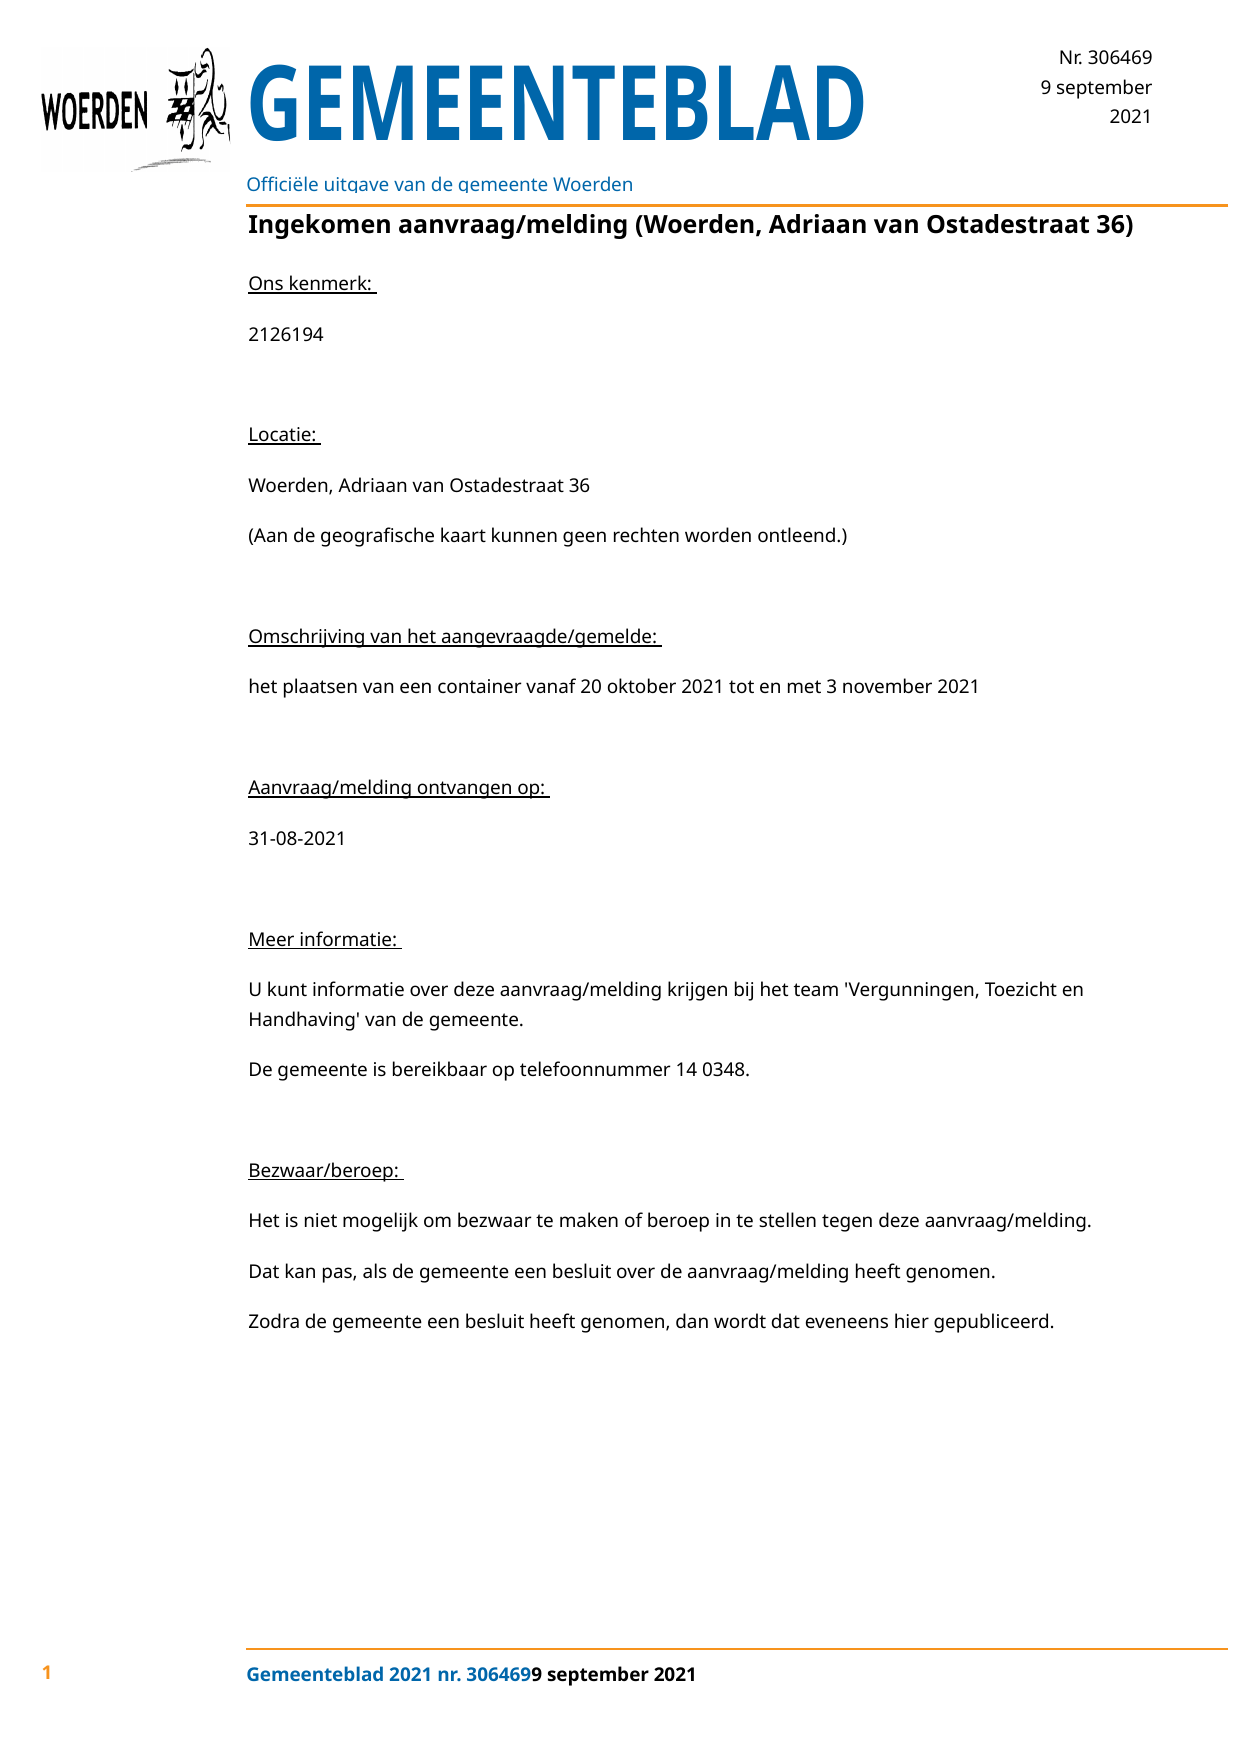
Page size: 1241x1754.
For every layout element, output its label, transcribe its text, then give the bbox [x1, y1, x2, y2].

text Woerden, Adriaan van Ostadestraat 36 [248, 472, 1152, 498]
text (Aan de geografische kaart kunnen geen rechten worden ontleend.) [248, 522, 1152, 548]
text 2126194 [248, 321, 1152, 346]
text Zodra de gemeente een besluit heeft genomen, dan wordt dat eveneens hier gepubliceerd. [248, 1308, 1152, 1334]
text De gemeente is bereikbaar op telefoonnummer 14 0348. [248, 1056, 1152, 1082]
picture [41, 47, 231, 172]
text Meer informatie: [248, 926, 1152, 951]
text Ingekomen aanvraag/melding (Woerden, Adriaan van Ostadestraat 36) [248, 207, 1152, 241]
text Dat kan pas, als de gemeente een besluit over de aanvraag/melding heeft genomen. [248, 1258, 1152, 1283]
text Omschrijving van het aangevraagde/gemelde: [248, 623, 1152, 649]
text Bezwaar/beroep: [248, 1157, 1152, 1183]
text Aanvraag/melding ontvangen op: [248, 774, 1152, 800]
text Ons kenmerk: [248, 270, 1152, 296]
text U kunt informatie over deze aanvraag/melding krijgen bij het team 'Vergunningen, Toezicht en Handhaving' van de gemeente. [248, 976, 1152, 1031]
text het plaatsen van een container vanaf 20 oktober 2021 tot en met 3 november 2021 [248, 674, 1152, 699]
text Het is niet mogelijk om bezwaar te maken of beroep in te stellen tegen deze aanvraag/melding. [248, 1207, 1152, 1233]
text Locatie: [248, 422, 1152, 447]
text 31-08-2021 [248, 825, 1152, 851]
